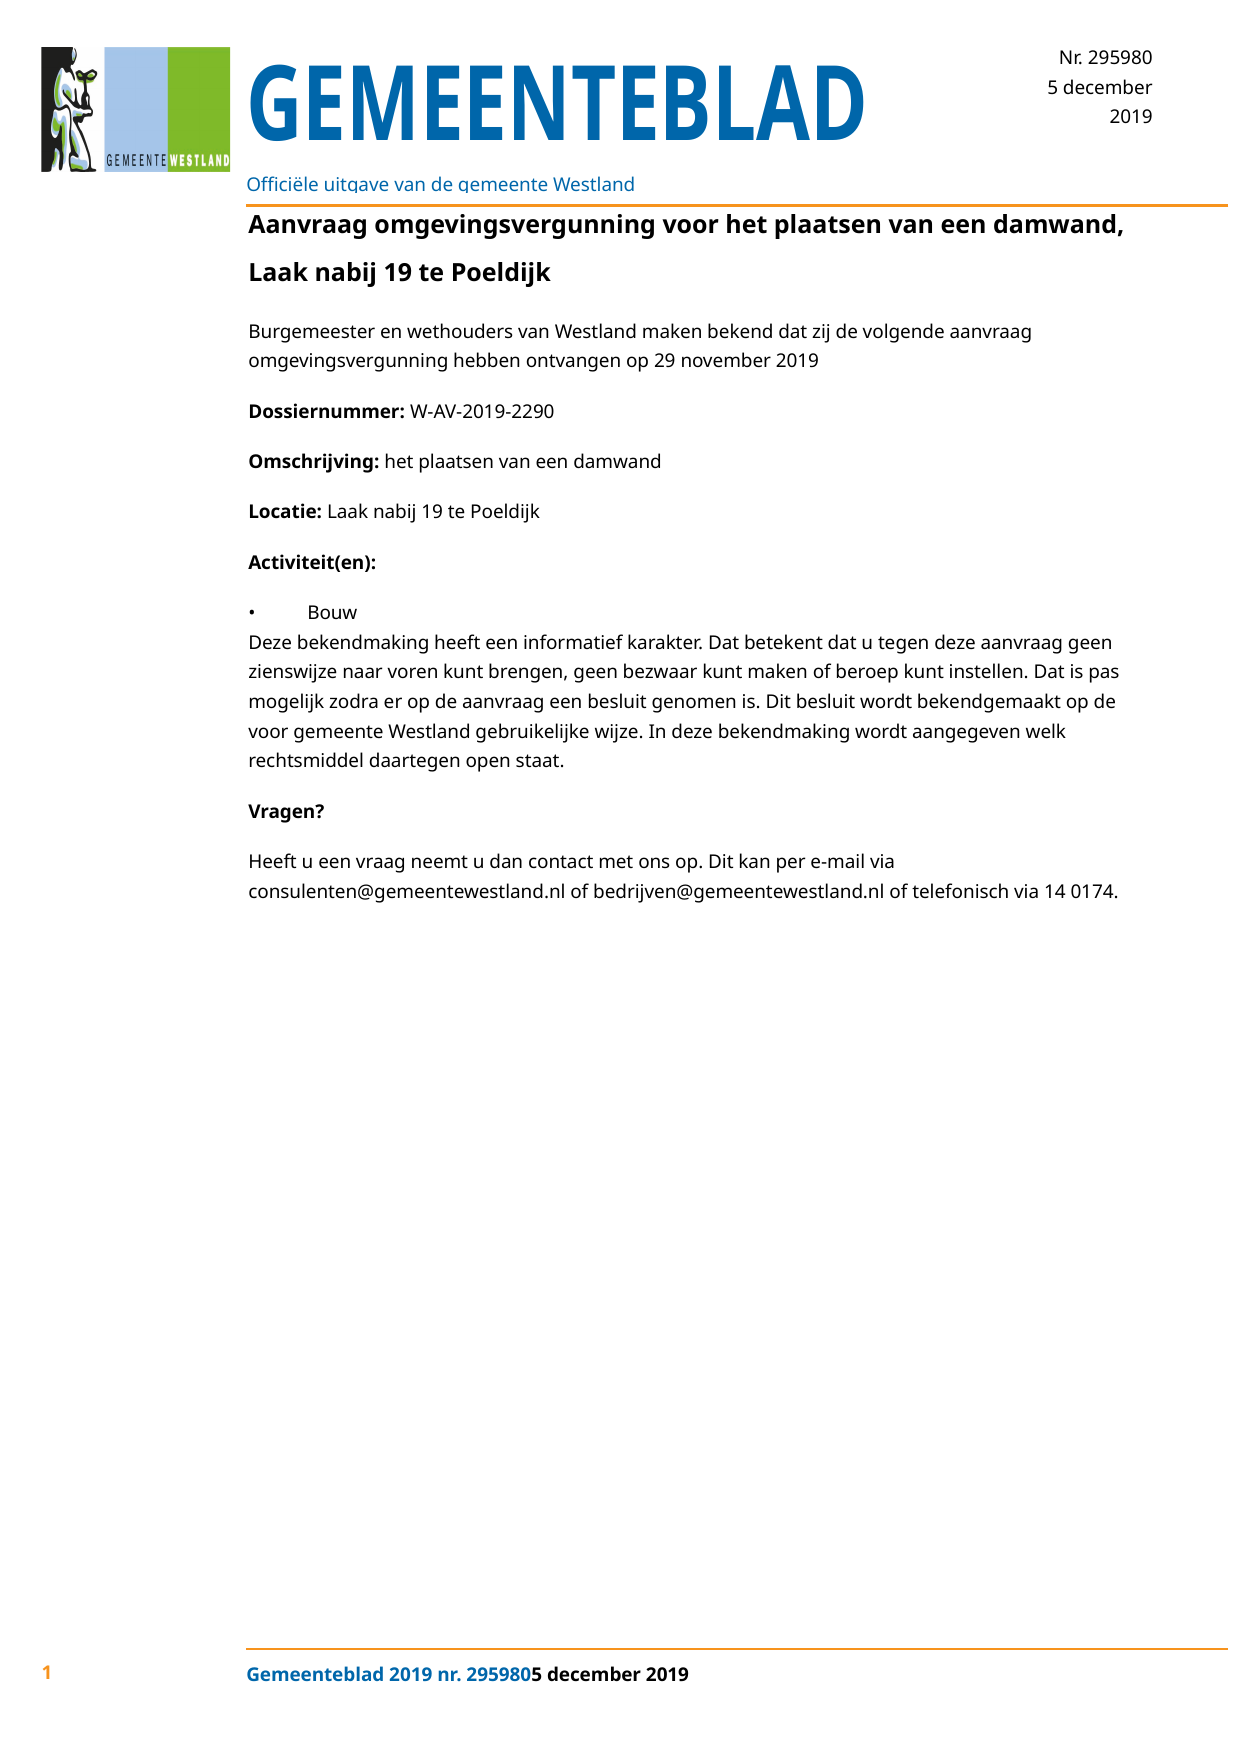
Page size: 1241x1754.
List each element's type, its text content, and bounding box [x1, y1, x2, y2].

text Deze bekendmaking heeft een informatief karakter. Dat betekent dat u tegen deze aanvraag geen zienswijze naar voren kunt brengen, geen bezwaar kunt maken of beroep kunt instellen. Dat is pas mogelijk zodra er op de aanvraag een besluit genomen is. Dit besluit wordt bekendgemaakt op de voor gemeente Westland gebruikelijke wijze. In deze bekendmaking wordt aangegeven welk rechtsmiddel daartegen open staat. [248, 629, 1152, 773]
text Omschrijving: het plaatsen van een damwand [248, 448, 1152, 474]
picture [41, 47, 231, 172]
text Vragen? [248, 798, 1152, 824]
text Locatie: Laak nabij 19 te Poeldijk [248, 499, 1152, 524]
text Dossiernummer: W-AV-2019-2290 [248, 398, 1152, 424]
text Heeft u een vraag neemt u dan contact met ons op. Dit kan per e-mail via consulenten@gemeentewestland.nl of bedrijven@gemeentewestland.nl of telefonisch via 14 0174. [248, 848, 1152, 904]
text Activiteit(en): [248, 549, 1152, 575]
text Burgemeester en wethouders van Westland maken bekend dat zij de volgende aanvraag omgevingsvergunning hebben ontvangen op 29 november 2019 [248, 318, 1152, 373]
list Bouw [248, 599, 1152, 625]
text Aanvraag omgevingsvergunning voor het plaatsen van een damwand, Laak nabij 19 te Poeldijk [248, 207, 1152, 288]
